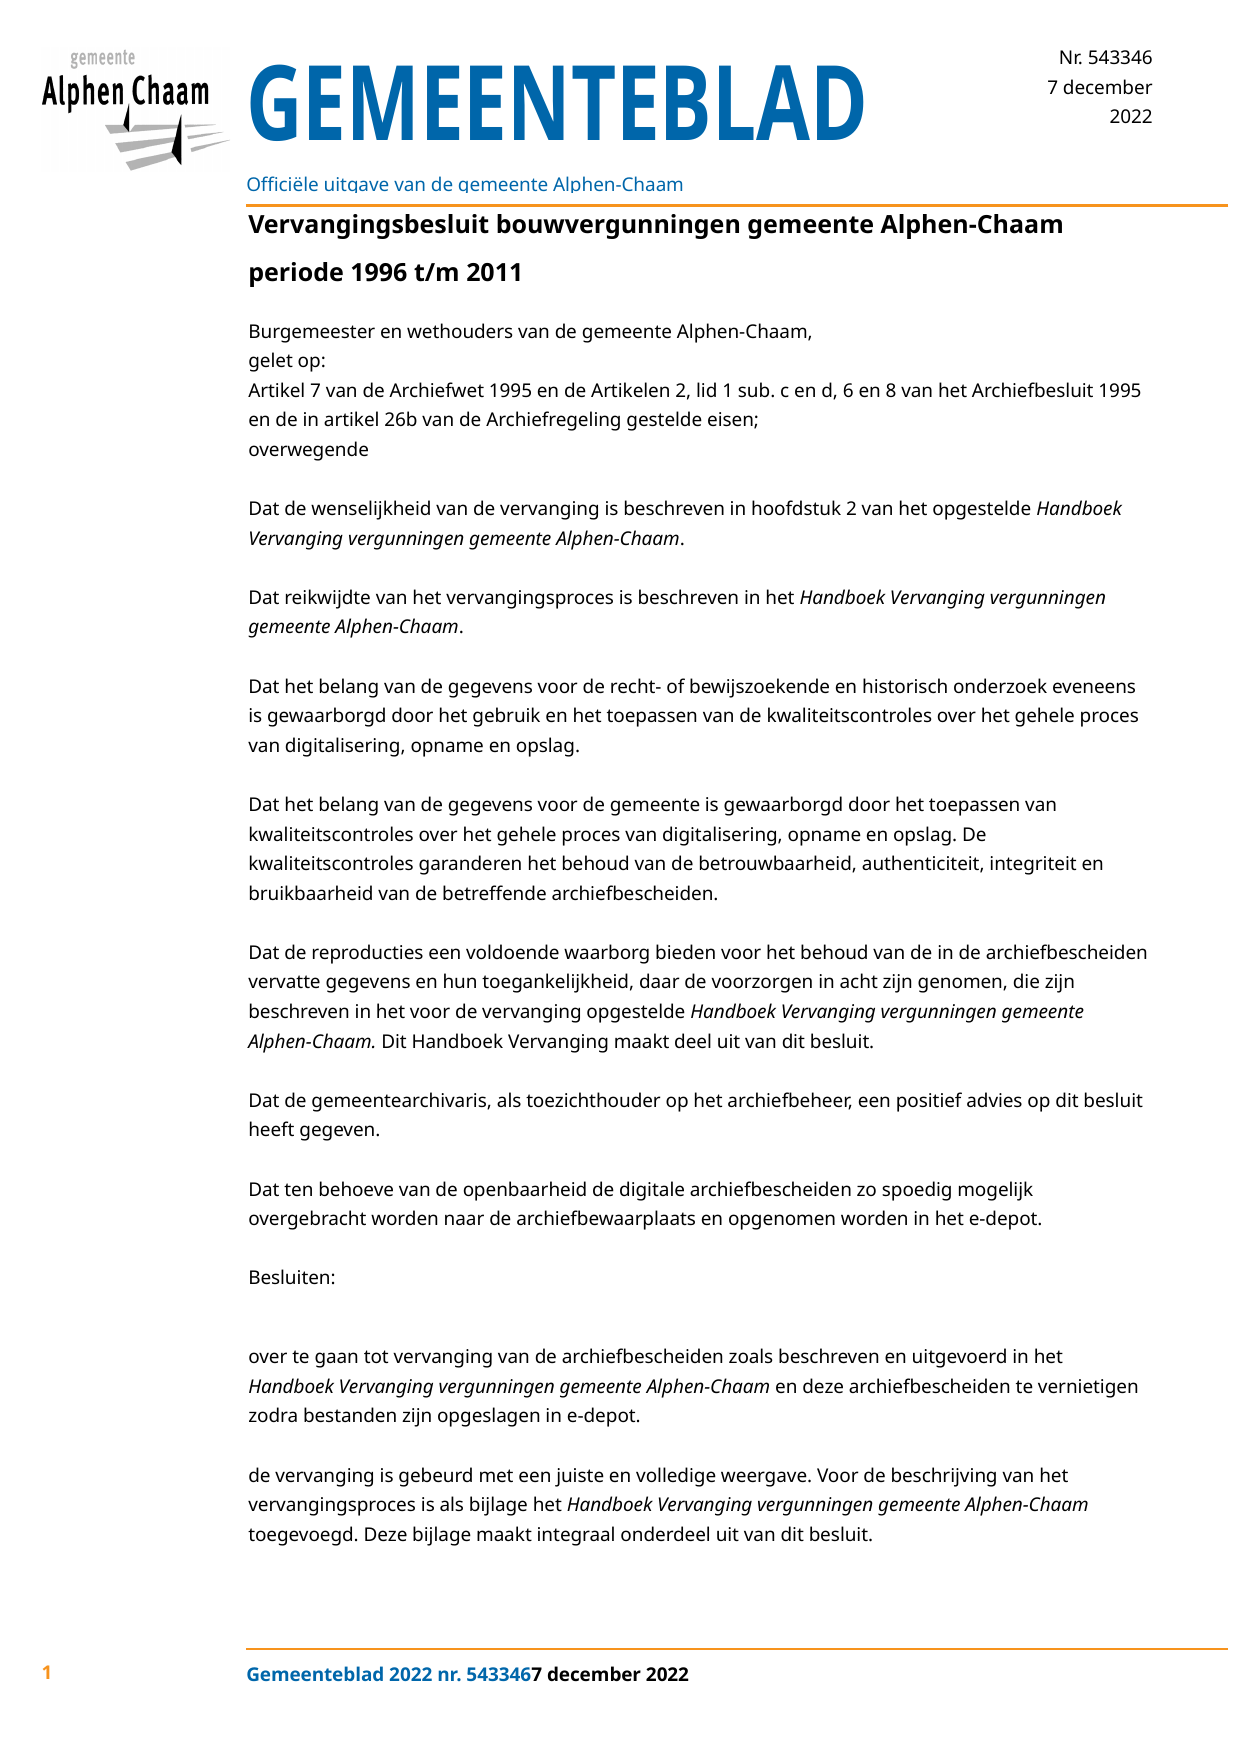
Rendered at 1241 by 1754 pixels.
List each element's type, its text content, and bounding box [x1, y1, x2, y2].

text Dat de gemeentearchivaris, als toezichthouder op het archiefbeheer, een positief advies op dit besluit heeft gegeven. [248, 1087, 1152, 1142]
text Artikel 7 van de Archiefwet 1995 en de Artikelen 2, lid 1 sub. c en d, 6 en 8 van het Archiefbesluit 1995 en de in artikel 26b van de Archiefregeling gestelde eisen; [248, 377, 1152, 432]
text Dat het belang van de gegevens voor de recht- of bewijszoekende en historisch onderzoek eveneens is gewaarborgd door het gebruik en het toepassen van de kwaliteitscontroles over het gehele proces van digitalisering, opname en opslag. [248, 673, 1152, 758]
text Burgemeester en wethouders van de gemeente Alphen-Chaam, [248, 318, 1152, 344]
text Dat het belang van de gegevens voor de gemeente is gewaarborgd door het toepassen van kwaliteitscontroles over het gehele proces van digitalisering, opname en opslag. De kwaliteitscontroles garanderen het behoud van de betrouwbaarheid, authenticiteit, integriteit en bruikbaarheid van de betreffende archiefbescheiden. [248, 791, 1152, 906]
text Besluiten: [248, 1264, 1152, 1290]
text de vervanging is gebeurd met een juiste en volledige weergave. Voor de beschrijving van het vervangingsproces is als bijlage het Handboek Vervanging vergunningen gemeente Alphen-Chaam toegevoegd. Deze bijlage maakt integraal onderdeel uit van dit besluit. [248, 1462, 1152, 1547]
text gelet op: [248, 347, 1152, 373]
text over te gaan tot vervanging van de archiefbescheiden zoals beschreven en uitgevoerd in het Handboek Vervanging vergunningen gemeente Alphen-Chaam en deze archiefbescheiden te vernietigen zodra bestanden zijn opgeslagen in e-depot. [248, 1343, 1152, 1428]
picture [41, 47, 231, 172]
text overwegende [248, 436, 1152, 462]
text Dat de wenselijkheid van de vervanging is beschreven in hoofdstuk 2 van het opgestelde Handboek Vervanging vergunningen gemeente Alphen-Chaam. [248, 495, 1152, 551]
text Dat reikwijdte van het vervangingsproces is beschreven in het Handboek Vervanging vergunningen gemeente Alphen-Chaam. [248, 584, 1152, 639]
text Dat ten behoeve van de openbaarheid de digitale archiefbescheiden zo spoedig mogelijk overgebracht worden naar de archiefbewaarplaats en opgenomen worden in het e-depot. [248, 1176, 1152, 1231]
text Vervangingsbesluit bouwvergunningen gemeente Alphen-Chaam periode 1996 t/m 2011 [248, 207, 1152, 288]
text Dat de reproducties een voldoende waarborg bieden voor het behoud van de in de archiefbescheiden vervatte gegevens en hun toegankelijkheid, daar de voorzorgen in acht zijn genomen, die zijn beschreven in het voor de vervanging opgestelde Handboek Vervanging vergunningen gemeente Alphen-Chaam. Dit Handboek Vervanging maakt deel uit van dit besluit. [248, 939, 1152, 1054]
